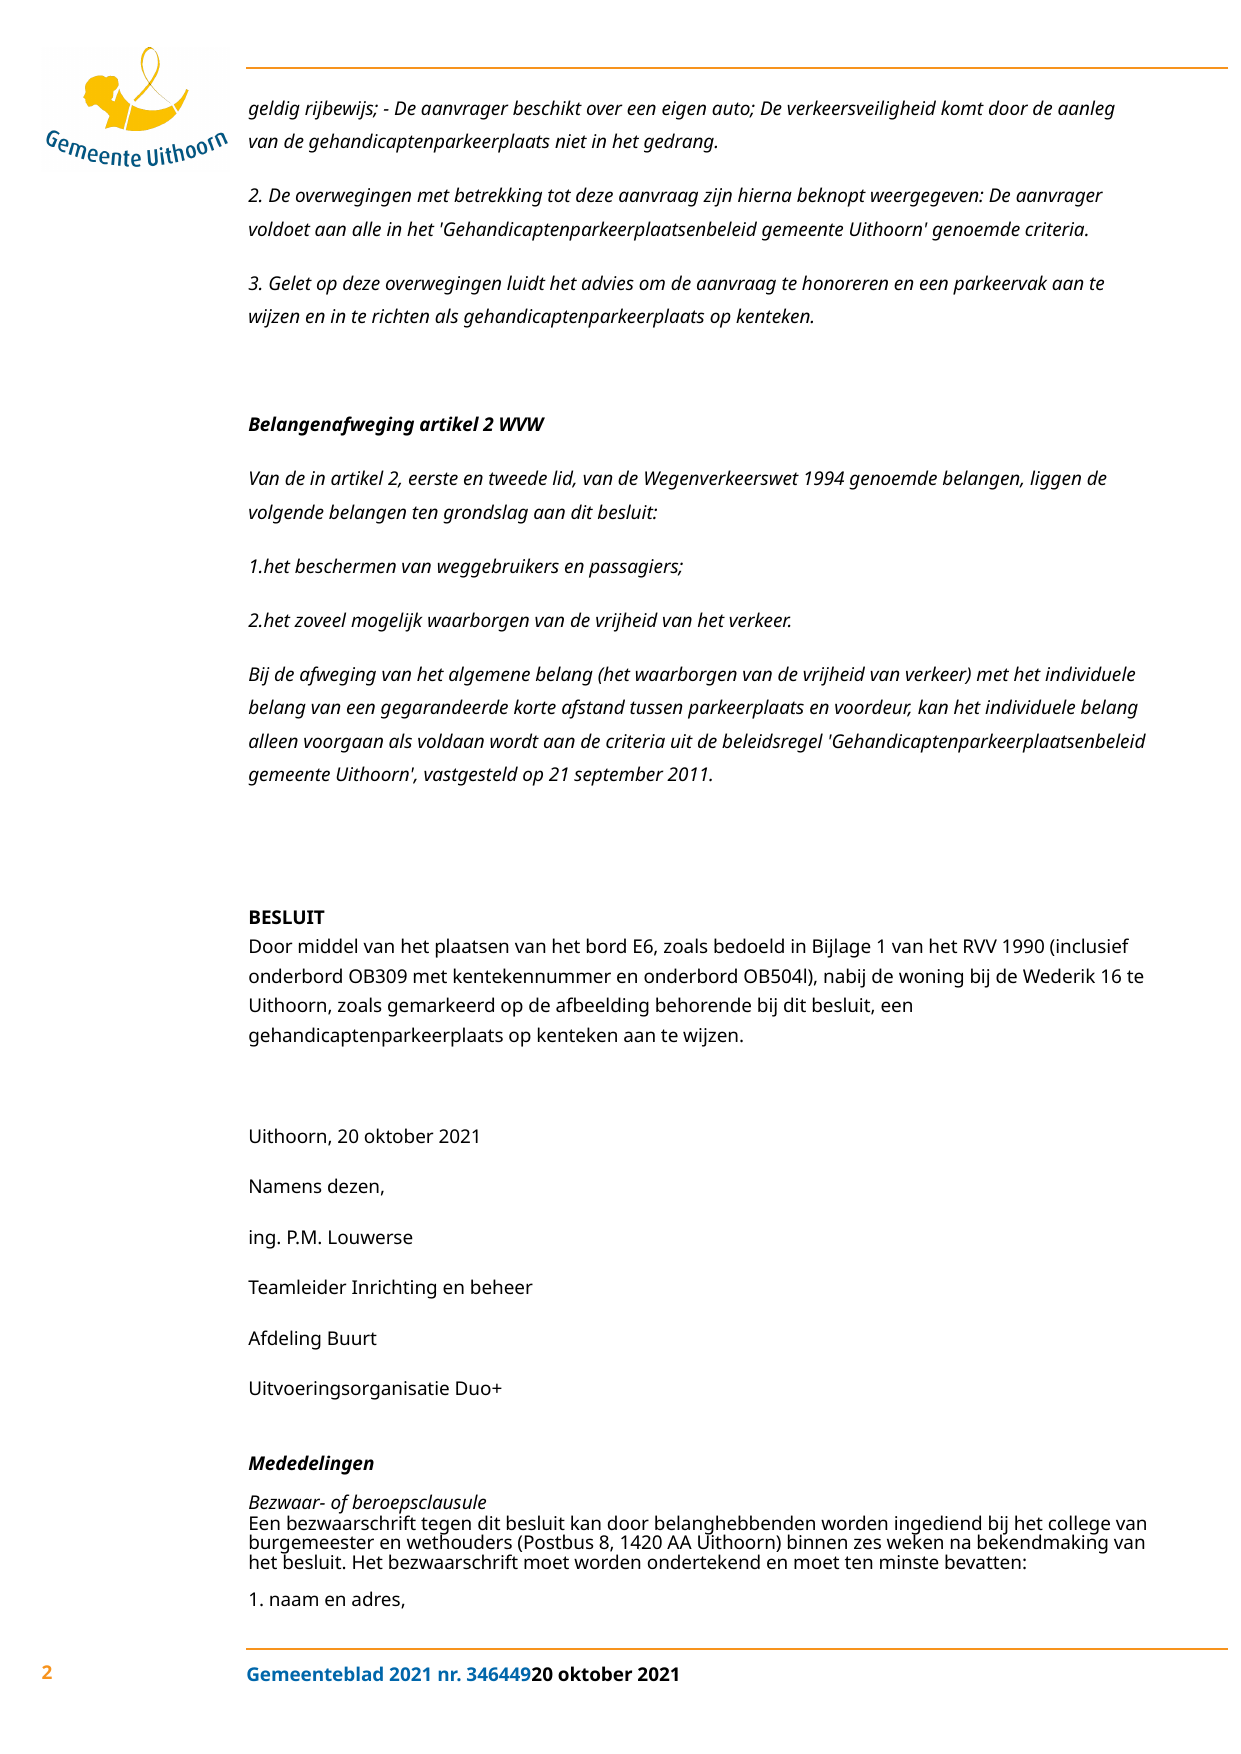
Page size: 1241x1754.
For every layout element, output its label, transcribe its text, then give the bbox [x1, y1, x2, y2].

text Namens dezen, [248, 1173, 1152, 1199]
text Bezwaar- of beroepsclausule [248, 1489, 1152, 1515]
text 1. naam en adres, [248, 1591, 1152, 1610]
text Bij de afweging van het algemene belang (het waarborgen van de vrijheid van verkeer) met het individuele belang van een gegarandeerde korte afstand tussen parkeerplaats en voordeur, kan het individuele belang alleen voorgaan als voldaan wordt aan de criteria uit de beleidsregel 'Gehandicaptenparkeerplaatsenbeleid gemeente Uithoorn', vastgesteld op 21 september 2011. [248, 661, 1152, 787]
text Uithoorn, 20 oktober 2021 [248, 1123, 1152, 1149]
text 1.het beschermen van weggebruikers en passagiers; [248, 553, 1152, 579]
text geldig rijbewijs; - De aanvrager beschikt over een eigen auto; De verkeersveiligheid komt door de aanleg van de gehandicaptenparkeerplaats niet in het gedrang. [248, 95, 1152, 154]
text Belangenafweging artikel 2 WVW [248, 411, 1152, 437]
text 2.het zoveel mogelijk waarborgen van de vrijheid van het verkeer. [248, 607, 1152, 633]
text Een bezwaarschrift tegen dit besluit kan door belanghebbenden worden ingediend bij het college van burgemeester en wethouders (Postbus 8, 1420 AA Uithoorn) binnen zes weken na bekendmaking van het besluit. Het bezwaarschrift moet worden ondertekend en moet ten minste bevatten: [248, 1515, 1152, 1573]
text 2. De overwegingen met betrekking tot deze aanvraag zijn hierna beknopt weergegeven: De aanvrager voldoet aan alle in het 'Gehandicaptenparkeerplaatsenbeleid gemeente Uithoorn' genoemde criteria. [248, 182, 1152, 241]
text 3. Gelet op deze overwegingen luidt het advies om de aanvraag te honoreren en een parkeervak aan te wijzen en in te richten als gehandicaptenparkeerplaats op kenteken. [248, 270, 1152, 329]
text Mededelingen [248, 1450, 1152, 1476]
picture [41, 47, 231, 172]
text Uitvoeringsorganisatie Duo+ [248, 1375, 1152, 1401]
text Teamleider Inrichting en beheer [248, 1274, 1152, 1300]
text BESLUIT [248, 904, 1152, 929]
text ing. P.M. Louwerse [248, 1224, 1152, 1249]
text Afdeling Buurt [248, 1325, 1152, 1350]
text Van de in artikel 2, eerste en tweede lid, van de Wegenverkeerswet 1994 genoemde belangen, liggen de volgende belangen ten grondslag aan dit besluit: [248, 465, 1152, 524]
text Door middel van het plaatsen van het bord E6, zoals bedoeld in Bijlage 1 van het RVV 1990 (inclusief onderbord OB309 met kentekennummer en onderbord OB504l), nabij de woning bij de Wederik 16 te Uithoorn, zoals gemarkeerd op de afbeelding behorende bij dit besluit, een gehandicaptenparkeerplaats op kenteken aan te wijzen. [248, 933, 1152, 1048]
